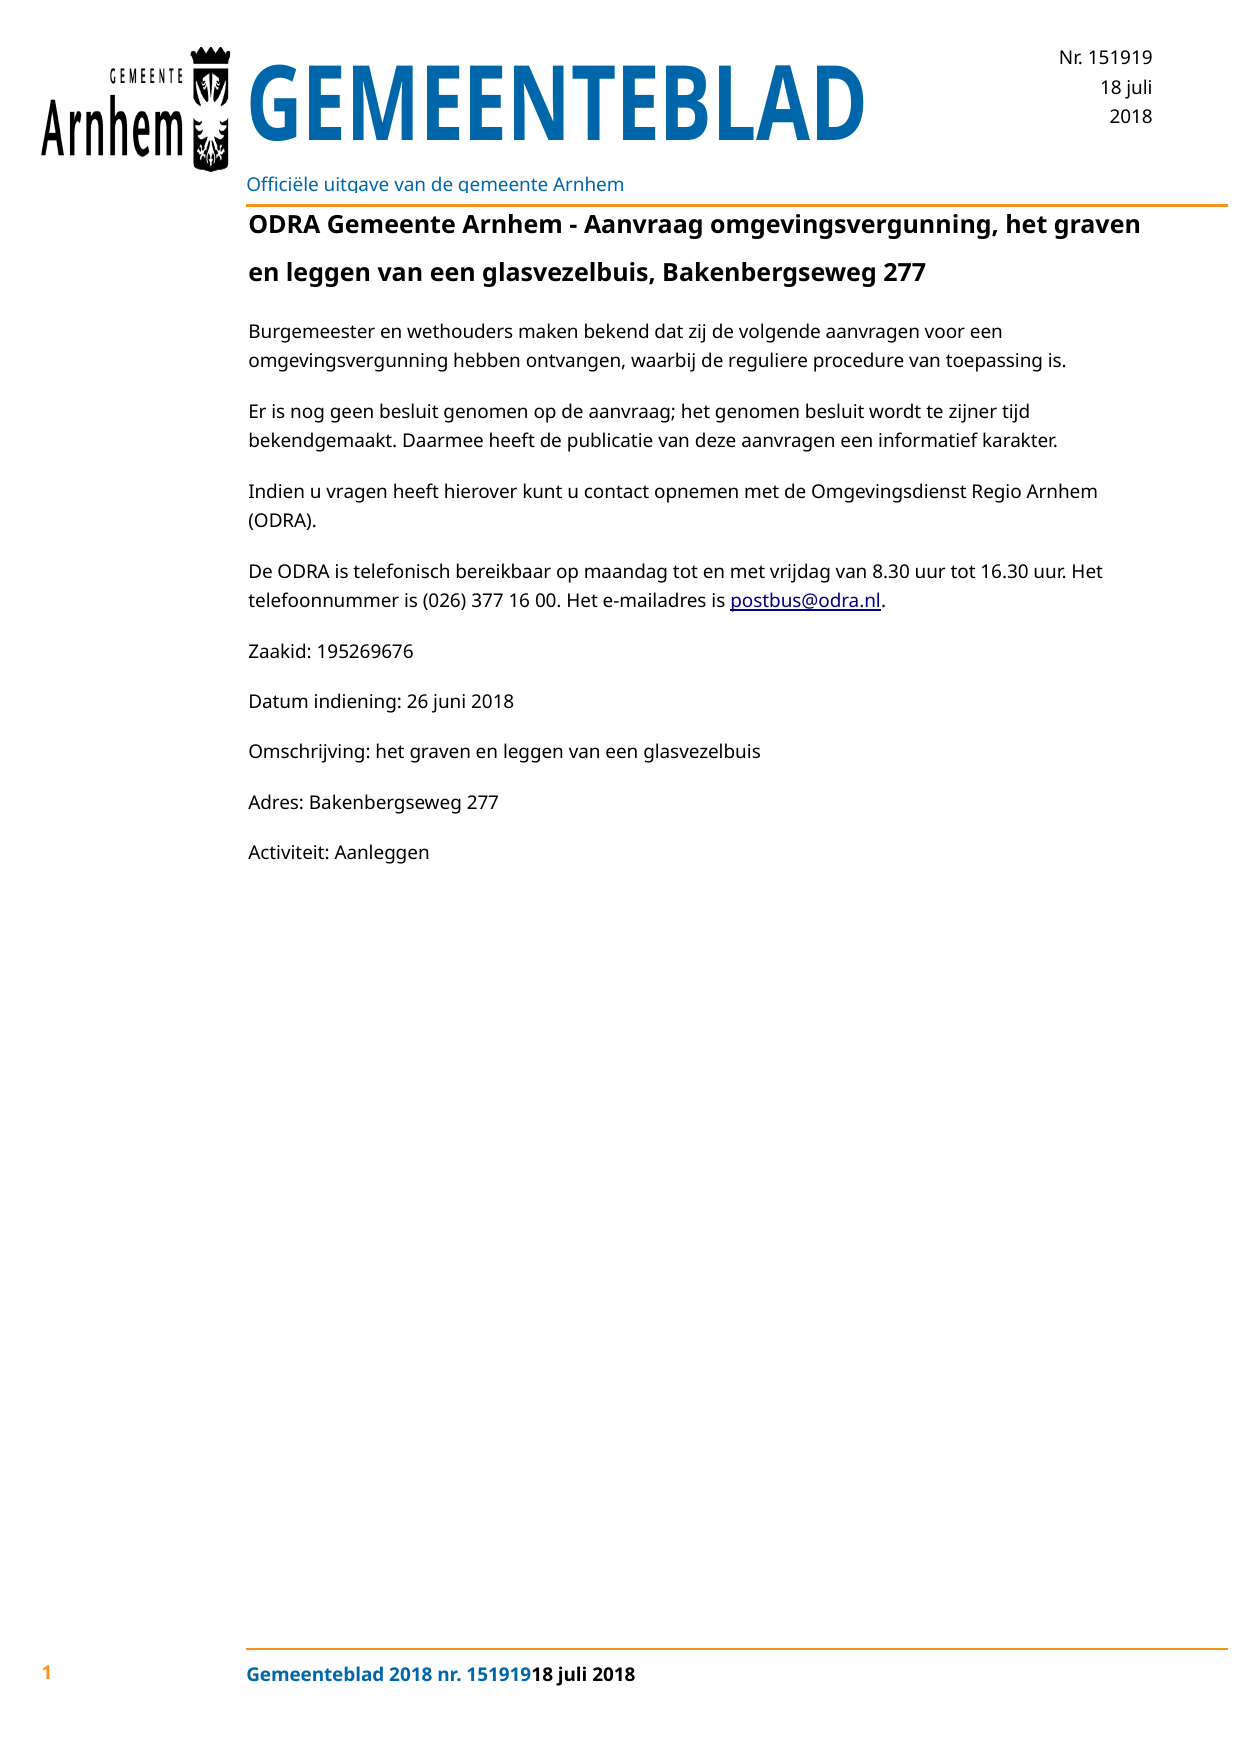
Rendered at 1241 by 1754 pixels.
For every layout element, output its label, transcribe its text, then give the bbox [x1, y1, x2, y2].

text Datum indiening: 26 juni 2018 [248, 688, 1152, 714]
text ODRA Gemeente Arnhem - Aanvraag omgevingsvergunning, het graven en leggen van een glasvezelbuis, Bakenbergseweg 277 [248, 207, 1152, 288]
text Zaakid: 195269676 [248, 638, 1152, 664]
text Indien u vragen heeft hierover kunt u contact opnemen met de Omgevingsdienst Regio Arnhem (ODRA). [248, 478, 1152, 533]
text Er is nog geen besluit genomen op de aanvraag; het genomen besluit wordt te zijner tijd bekendgemaakt. Daarmee heeft de publicatie van deze aanvragen een informatief karakter. [248, 398, 1152, 453]
text Activiteit: Aanleggen [248, 839, 1152, 865]
text De ODRA is telefonisch bereikbaar op maandag tot en met vrijdag van 8.30 uur tot 16.30 uur. Het telefoonnummer is (026) 377 16 00. Het e-mailadres is postbus@odra.nl. [248, 558, 1152, 613]
text Omschrijving: het graven en leggen van een glasvezelbuis [248, 739, 1152, 764]
picture [41, 47, 231, 172]
text Adres: Bakenbergseweg 277 [248, 789, 1152, 815]
text Burgemeester en wethouders maken bekend dat zij de volgende aanvragen voor een omgevingsvergunning hebben ontvangen, waarbij de reguliere procedure van toepassing is. [248, 318, 1152, 373]
